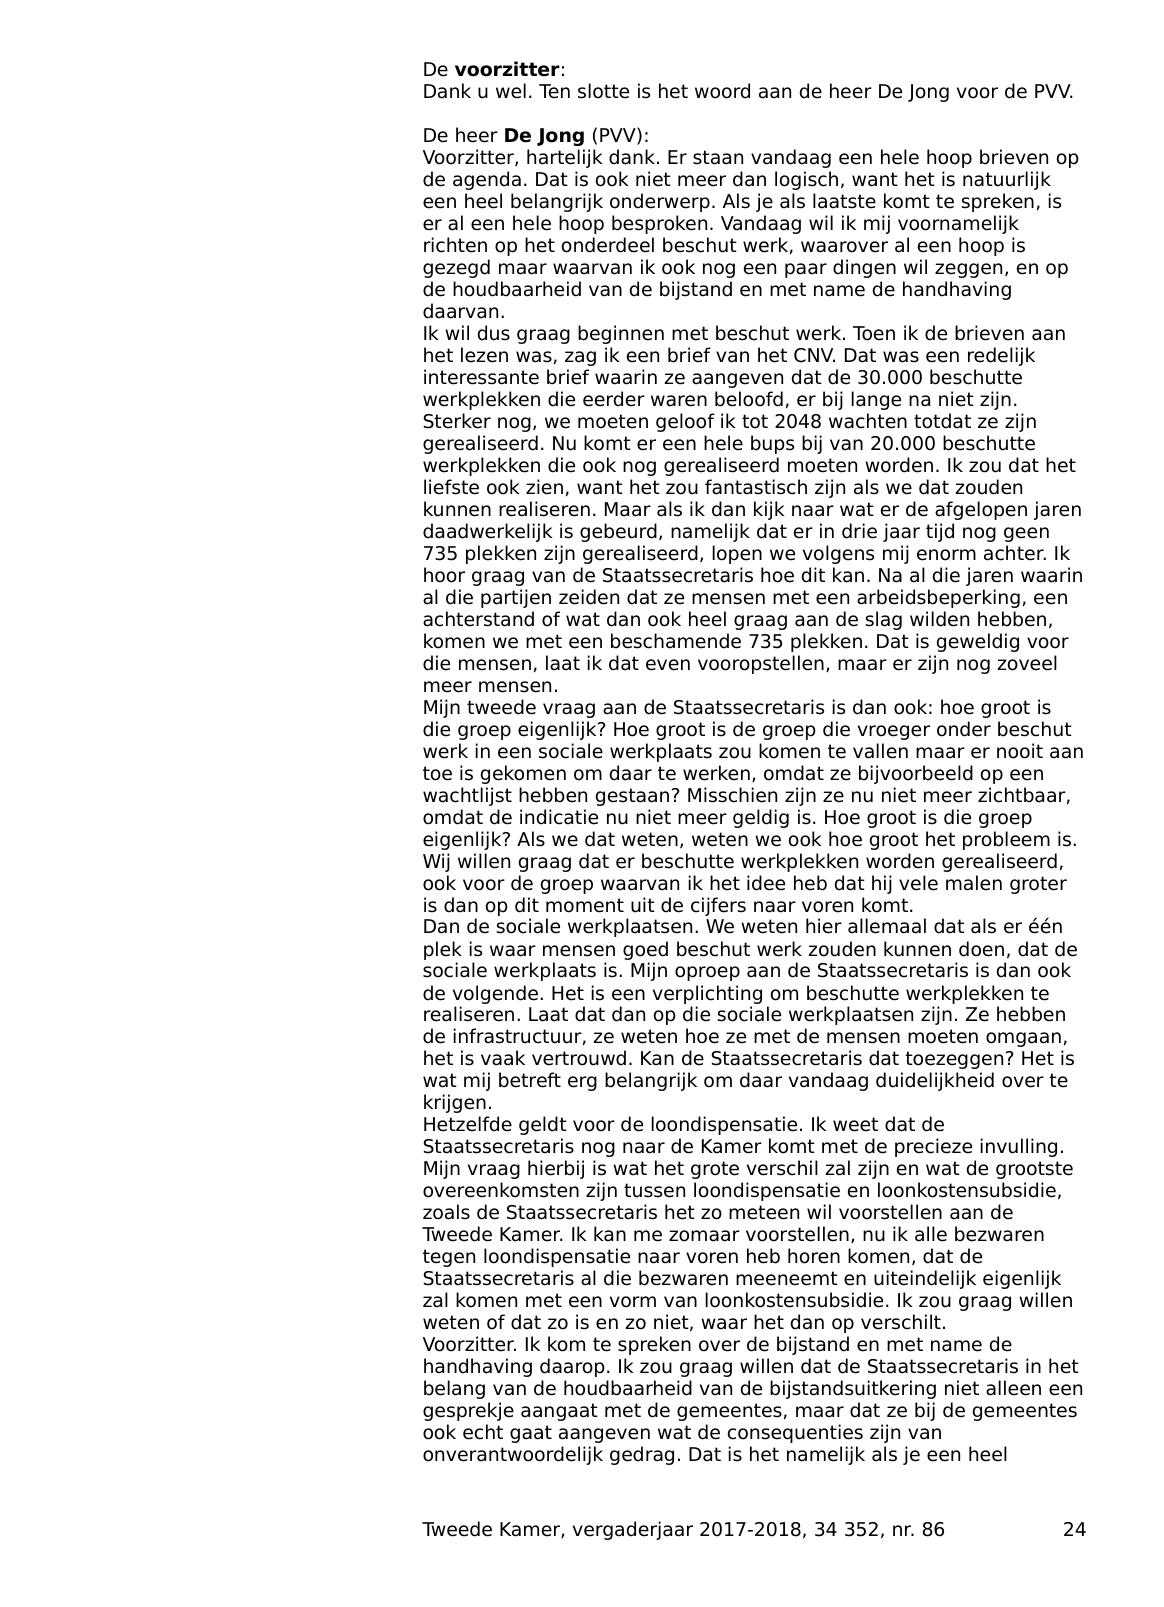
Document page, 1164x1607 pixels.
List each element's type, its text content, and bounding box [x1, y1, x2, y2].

text Ik wil dus graag beginnen met beschut werk. Toen ik de brieven aan het lezen was, zag ik een brief van het CNV. Dat was een redelijk interessante brief waarin ze aangeven dat de 30.000 beschutte werkplekken die eerder waren beloofd, er bij lange na niet zijn. Sterker nog, we moeten geloof ik tot 2048 wachten totdat ze zijn gerealiseerd. Nu komt er een hele bups bij van 20.000 beschutte werkplekken die ook nog gerealiseerd moeten worden. Ik zou dat het liefste ook zien, want het zou fantastisch zijn als we dat zouden kunnen realiseren. Maar als ik dan kijk naar wat er de afgelopen jaren daadwerkelijk is gebeurd, namelijk dat er in drie jaar tijd nog geen 735 plekken zijn gerealiseerd, lopen we volgens mij enorm achter. Ik hoor graag van de Staatssecretaris hoe dit kan. Na al die jaren waarin al die partijen zeiden dat ze mensen met een arbeidsbeperking, een achterstand of wat dan ook heel graag aan de slag wilden hebben, komen we met een beschamende 735 plekken. Dat is geweldig voor die mensen, laat ik dat even vooropstellen, maar er zijn nog zoveel meer mensen. [422, 323, 1087, 697]
text Dank u wel. Ten slotte is het woord aan de heer De Jong voor de PVV. [422, 81, 1087, 103]
text Dan de sociale werkplaatsen. We weten hier allemaal dat als er één plek is waar mensen goed beschut werk zouden kunnen doen, dat de sociale werkplaats is. Mijn oproep aan de Staatssecretaris is dan ook de volgende. Het is een verplichting om beschutte werkplekken te realiseren. Laat dat dan op die sociale werkplaatsen zijn. Ze hebben de infrastructuur, ze weten hoe ze met de mensen moeten omgaan, het is vaak vertrouwd. Kan de Staatssecretaris dat toezeggen? Het is wat mij betreft erg belangrijk om daar vandaag duidelijkheid over te krijgen. [422, 916, 1087, 1114]
text Hetzelfde geldt voor de loondispensatie. Ik weet dat de Staatssecretaris nog naar de Kamer komt met de precieze invulling. Mijn vraag hierbij is wat het grote verschil zal zijn en wat de grootste overeenkomsten zijn tussen loondispensatie en loonkostensubsidie, zoals de Staatssecretaris het zo meteen wil voorstellen aan de Tweede Kamer. Ik kan me zomaar voorstellen, nu ik alle bezwaren tegen loondispensatie naar voren heb horen komen, dat de Staatssecretaris al die bezwaren meeneemt en uiteindelijk eigenlijk zal komen met een vorm van loonkostensubsidie. Ik zou graag willen weten of dat zo is en zo niet, waar het dan op verschilt. [422, 1114, 1087, 1334]
text Voorzitter. Ik kom te spreken over de bijstand en met name de handhaving daarop. Ik zou graag willen dat de Staatssecretaris in het belang van de houdbaarheid van de bijstandsuitkering niet alleen een gesprekje aangaat met de gemeentes, maar dat ze bij de gemeentes ook echt gaat aangeven wat de consequenties zijn van onverantwoordelijk gedrag. Dat is het namelijk als je een heel [422, 1334, 1087, 1466]
text Voorzitter, hartelijk dank. Er staan vandaag een hele hoop brieven op de agenda. Dat is ook niet meer dan logisch, want het is natuurlijk een heel belangrijk onderwerp. Als je als laatste komt te spreken, is er al een hele hoop besproken. Vandaag wil ik mij voornamelijk richten op het onderdeel beschut werk, waarover al een hoop is gezegd maar waarvan ik ook nog een paar dingen wil zeggen, en op de houdbaarheid van de bijstand en met name de handhaving daarvan. [422, 147, 1087, 323]
text De voorzitter: [422, 59, 1087, 81]
text De heer De Jong (PVV): [422, 125, 1087, 147]
text Mijn tweede vraag aan de Staatssecretaris is dan ook: hoe groot is die groep eigenlijk? Hoe groot is de groep die vroeger onder beschut werk in een sociale werkplaats zou komen te vallen maar er nooit aan toe is gekomen om daar te werken, omdat ze bijvoorbeeld op een wachtlijst hebben gestaan? Misschien zijn ze nu niet meer zichtbaar, omdat de indicatie nu niet meer geldig is. Hoe groot is die groep eigenlijk? Als we dat weten, weten we ook hoe groot het probleem is. Wij willen graag dat er beschutte werkplekken worden gerealiseerd, ook voor de groep waarvan ik het idee heb dat hij vele malen groter is dan op dit moment uit de cijfers naar voren komt. [422, 697, 1087, 916]
